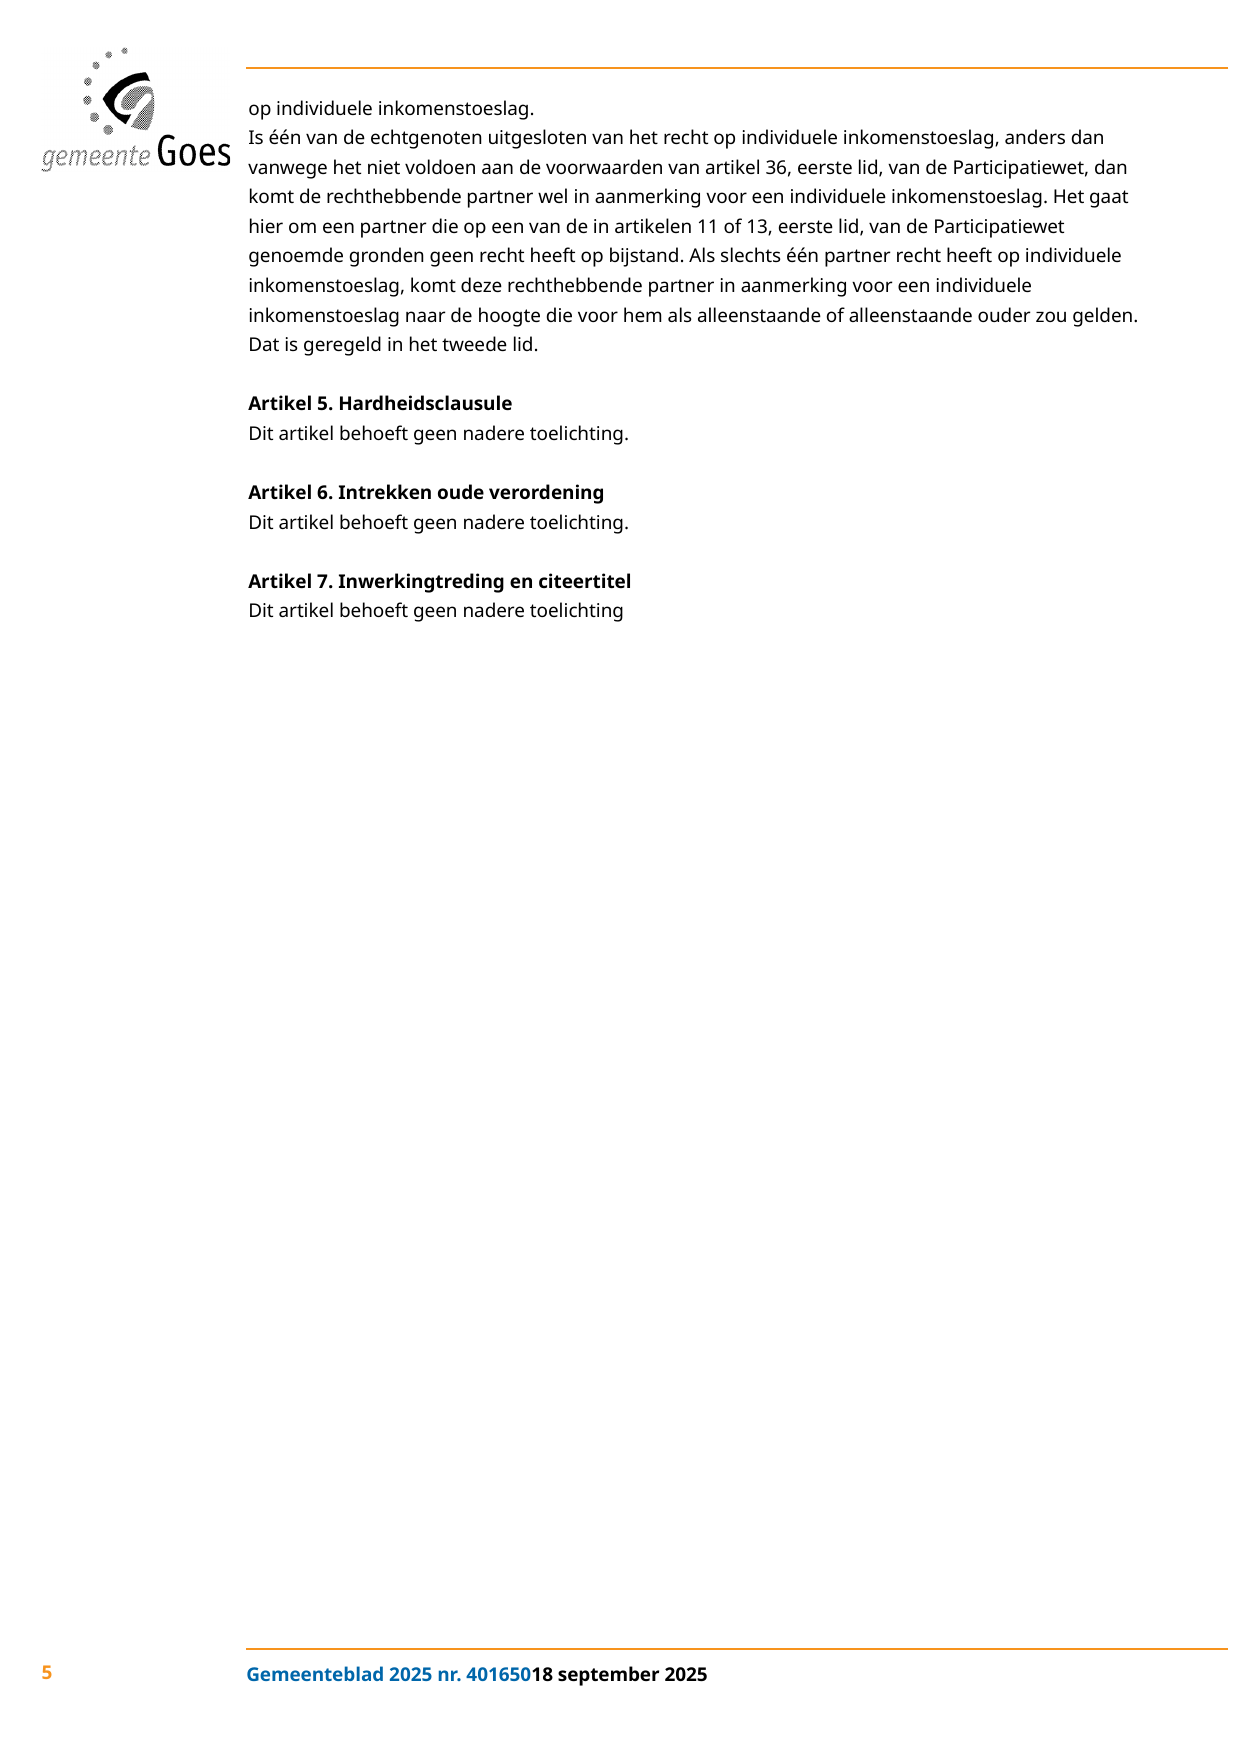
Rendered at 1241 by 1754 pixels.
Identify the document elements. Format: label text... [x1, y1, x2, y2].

picture [41, 47, 231, 172]
text Dit artikel behoeft geen nadere toelichting. [248, 509, 1152, 535]
text Is één van de echtgenoten uitgesloten van het recht op individuele inkomenstoeslag, anders dan [248, 124, 1152, 150]
text Artikel 5. Hardheidsclausule [248, 391, 1152, 416]
text Artikel 6. Intrekken oude verordening [248, 479, 1152, 505]
text vanwege het niet voldoen aan de voorwaarden van artikel 36, eerste lid, van de Participatiewet, dan komt de rechthebbende partner wel in aanmerking voor een individuele inkomenstoeslag. Het gaat hier om een partner die op een van de in artikelen 11 of 13, eerste lid, van de Participatiewet genoemde gronden geen recht heeft op bijstand. Als slechts één partner recht heeft op individuele inkomenstoeslag, komt deze rechthebbende partner in aanmerking voor een individuele inkomenstoeslag naar de hoogte die voor hem als alleenstaande of alleenstaande ouder zou gelden. Dat is geregeld in het tweede lid. [248, 154, 1152, 357]
text Artikel 7. Inwerkingtreding en citeertitel [248, 568, 1152, 594]
text Dit artikel behoeft geen nadere toelichting. [248, 420, 1152, 446]
text Dit artikel behoeft geen nadere toelichting [248, 598, 1152, 623]
text op individuele inkomenstoeslag. [248, 95, 1152, 121]
